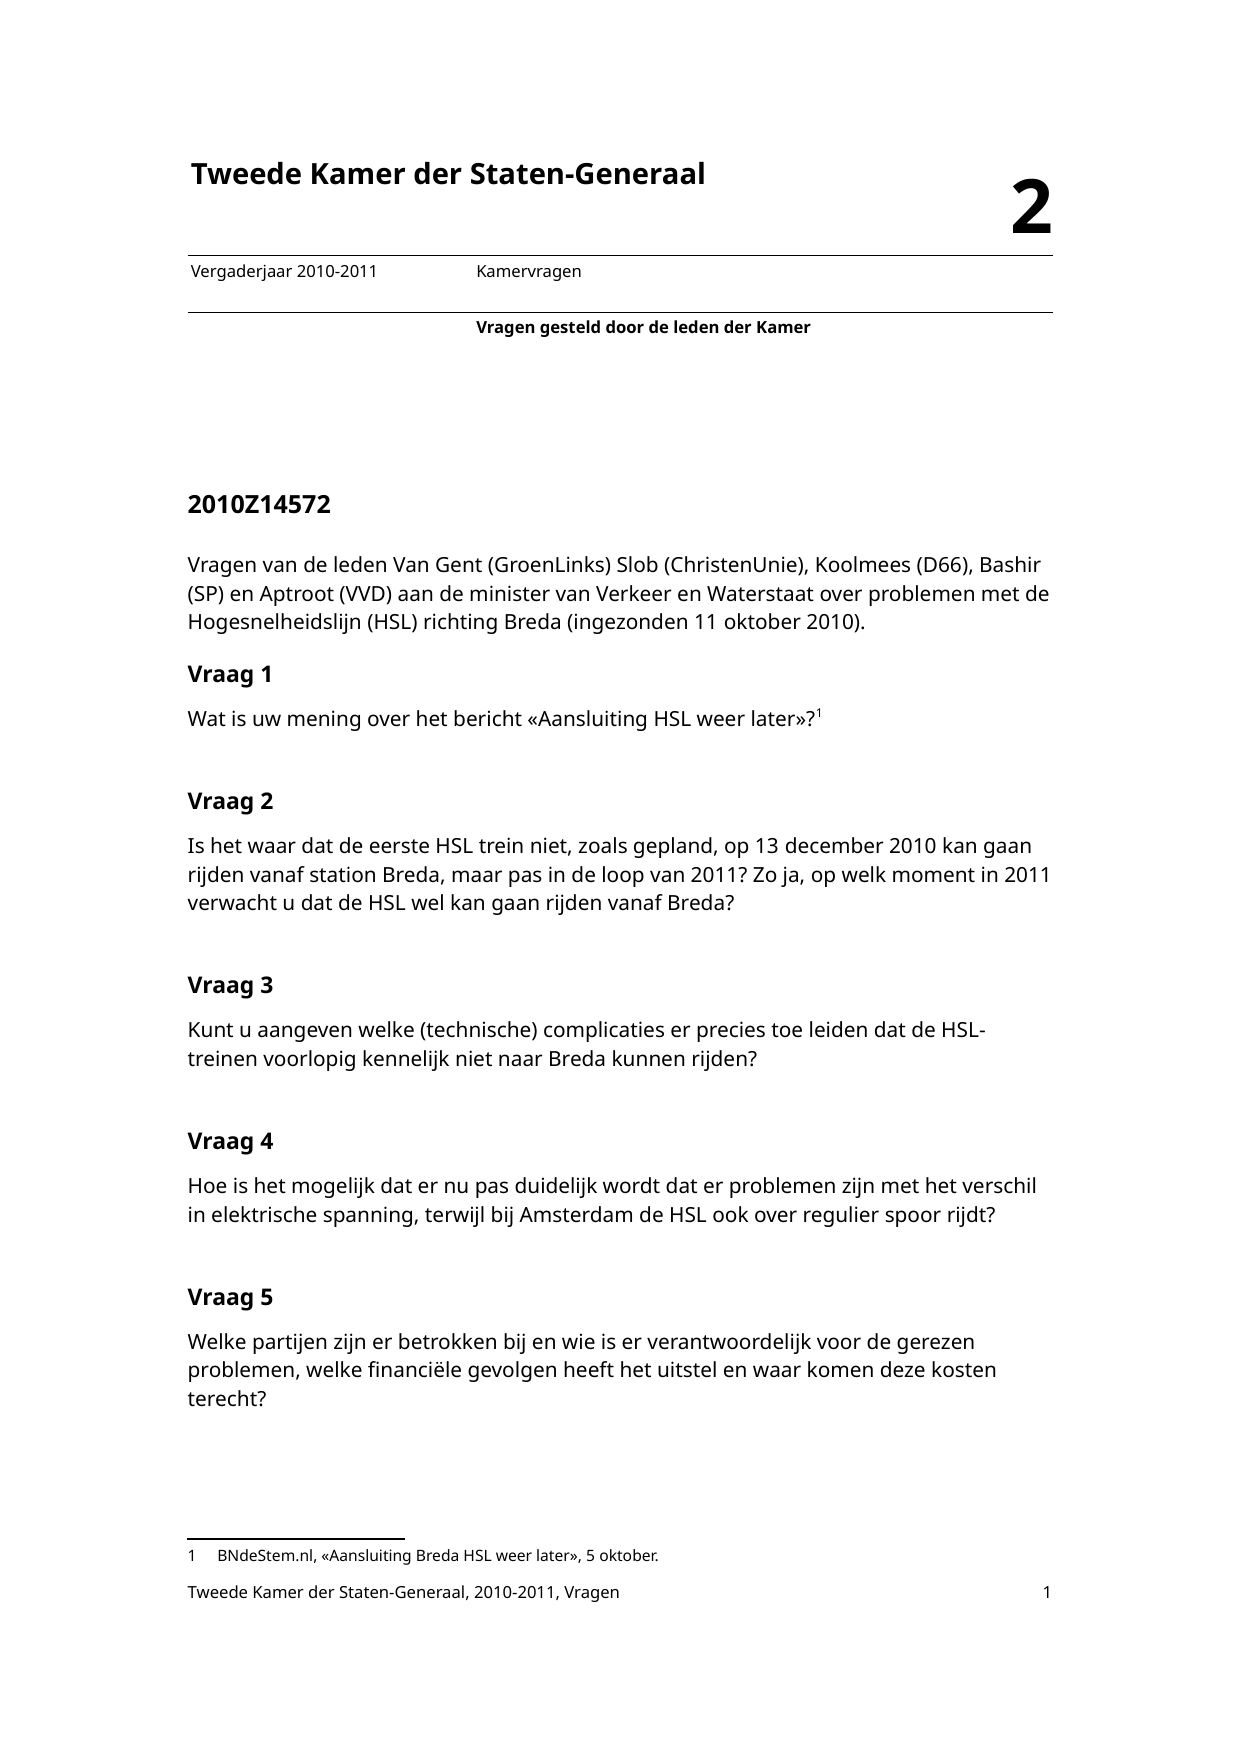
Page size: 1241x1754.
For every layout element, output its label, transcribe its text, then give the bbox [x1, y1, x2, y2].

text Is het waar dat de eerste HSL trein niet, zoals gepland, op 13 december 2010 kan gaan rijden vanaf station Breda, maar pas in de loop van 2011? Zo ja, op welk moment in 2011 verwacht u dat de HSL wel kan gaan rijden vanaf Breda? [187, 832, 1053, 917]
text Welke partijen zijn er betrokken bij en wie is er verantwoordelijk voor de gerezen problemen, welke financiële gevolgen heeft het uitstel en waar komen deze kosten terecht? [187, 1327, 1053, 1412]
subtitle Vraag 1 [187, 658, 1053, 689]
table_cell Kamervragen [473, 256, 1053, 312]
text Hoe is het mogelijk dat er nu pas duidelijk wordt dat er problemen zijn met het verschil in elektrische spanning, terwijl bij Amsterdam de HSL ook over regulier spoor rijdt? [187, 1171, 1053, 1228]
table_header Tweede Kamer der Staten-Generaal [188, 150, 879, 255]
subtitle Vraag 4 [187, 1125, 1053, 1156]
subtitle Vraag 5 [187, 1281, 1053, 1312]
subtitle Vraag 2 [187, 785, 1053, 817]
text BNdeStem.nl, «Aansluiting Breda HSL weer later», 5 oktober. [187, 1538, 1053, 1566]
text Vragen van de leden Van Gent (GroenLinks) Slob (ChristenUnie), Koolmees (D66), Bashir (SP) en Aptroot (VVD) aan de minister van Verkeer en Waterstaat over problemen met de Hogesnelheidslijn (HSL) richting Breda (ingezonden 11 oktober 2010). [187, 550, 1053, 636]
subtitle Vraag 3 [187, 969, 1053, 1001]
table_header 2 [880, 150, 1053, 255]
text Kunt u aangeven welke (technische) complicaties er precies toe leiden dat de HSL-treinen voorlopig kennelijk niet naar Breda kunnen rijden? [187, 1016, 1053, 1072]
table_cell Vragen gesteld door de leden der Kamer [473, 313, 1053, 339]
text 2010Z14572 [187, 487, 1053, 521]
table_cell Vergaderjaar 2010-2011 [188, 256, 473, 312]
text Wat is uw mening over het bericht «Aansluiting HSL weer later»? [187, 704, 1053, 733]
table_cell [188, 313, 473, 339]
